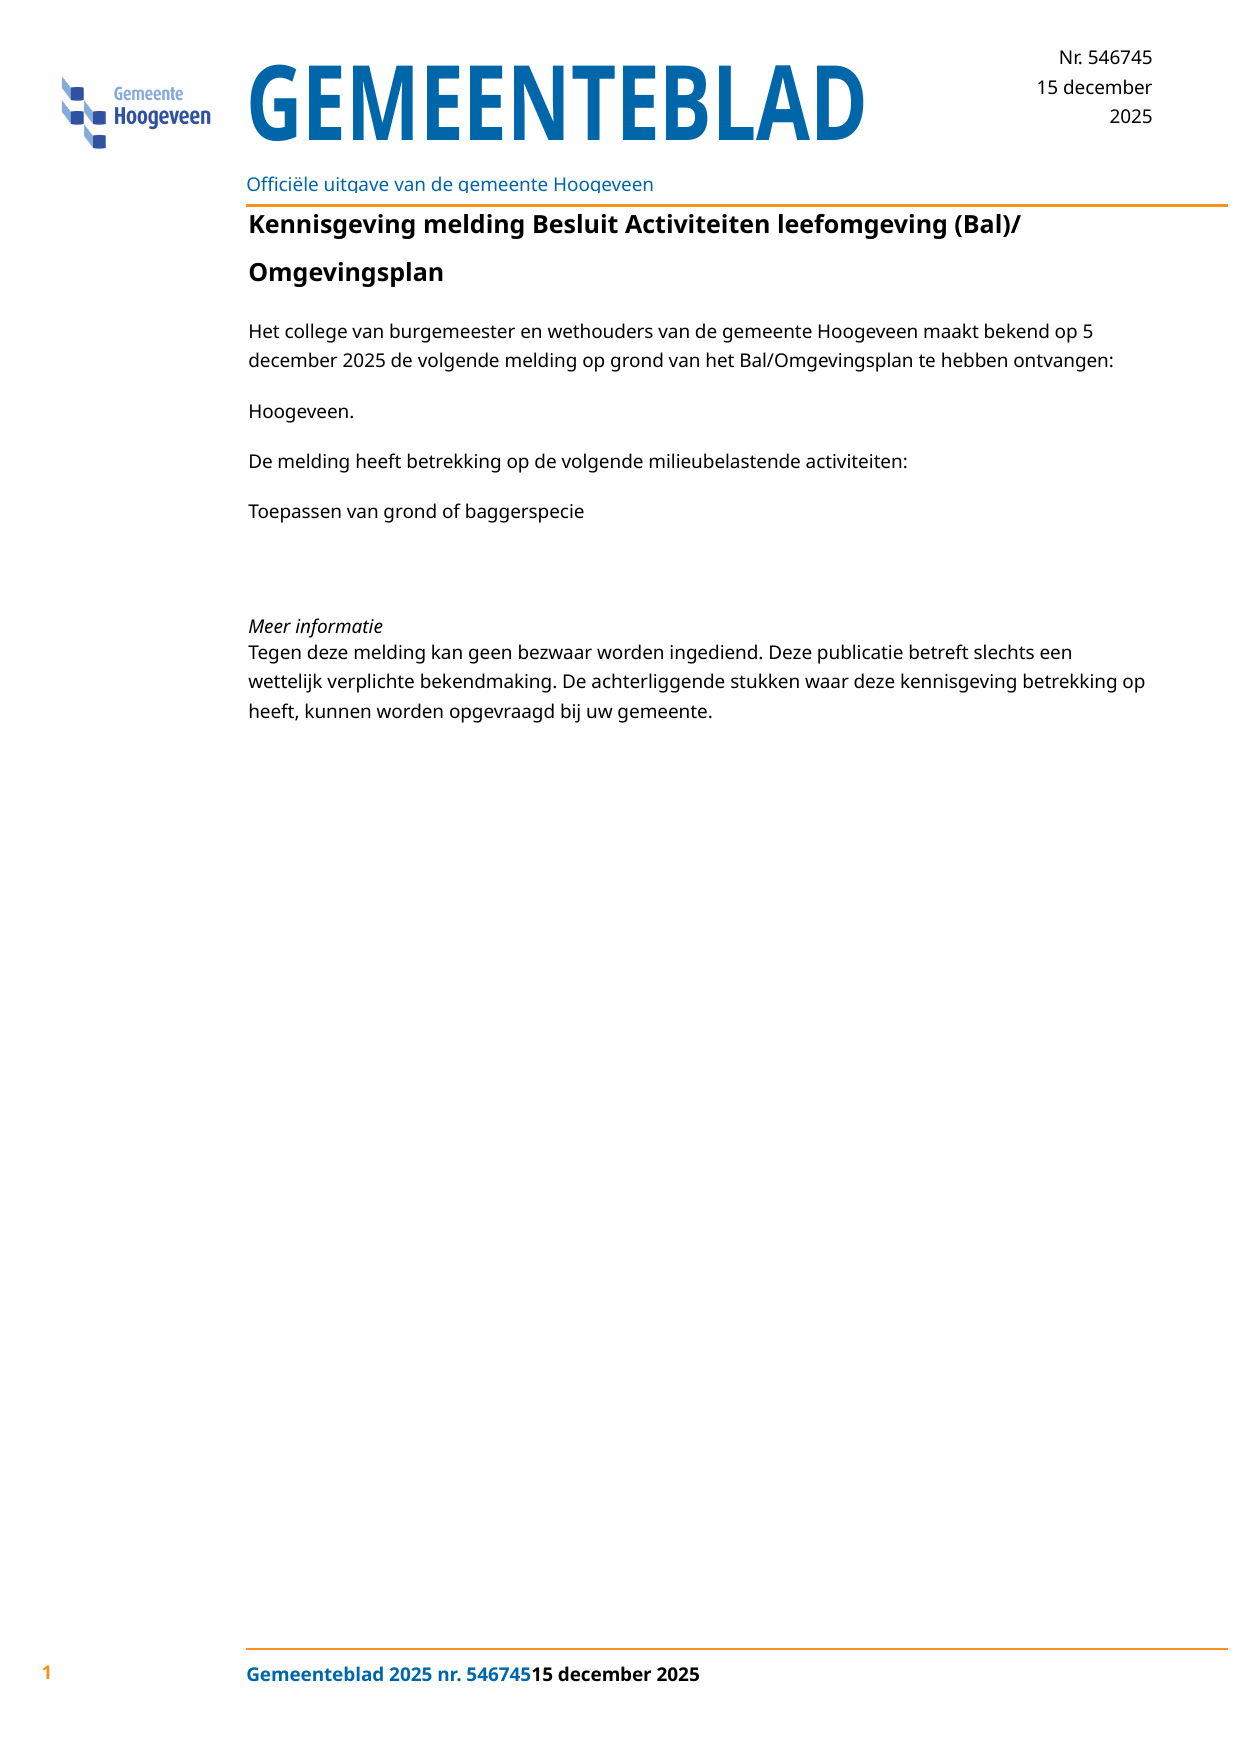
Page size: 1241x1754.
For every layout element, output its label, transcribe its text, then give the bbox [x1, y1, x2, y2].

text Kennisgeving melding Besluit Activiteiten leefomgeving (Bal)/ Omgevingsplan [248, 207, 1152, 288]
text Tegen deze melding kan geen bezwaar worden ingediend. Deze publicatie betreft slechts een wettelijk verplichte bekendmaking. De achterliggende stukken waar deze kennisgeving betrekking op heeft, kunnen worden opgevraagd bij uw gemeente. [248, 639, 1152, 724]
text De melding heeft betrekking op de volgende milieubelastende activiteiten: [248, 448, 1152, 474]
text Hoogeveen. [248, 398, 1152, 424]
picture [41, 47, 231, 172]
text Het college van burgemeester en wethouders van de gemeente Hoogeveen maakt bekend op 5 december 2025 de volgende melding op grond van het Bal/Omgevingsplan te hebben ontvangen: [248, 318, 1152, 373]
text Toepassen van grond of baggerspecie [248, 499, 1152, 524]
text Meer informatie [248, 613, 1152, 639]
